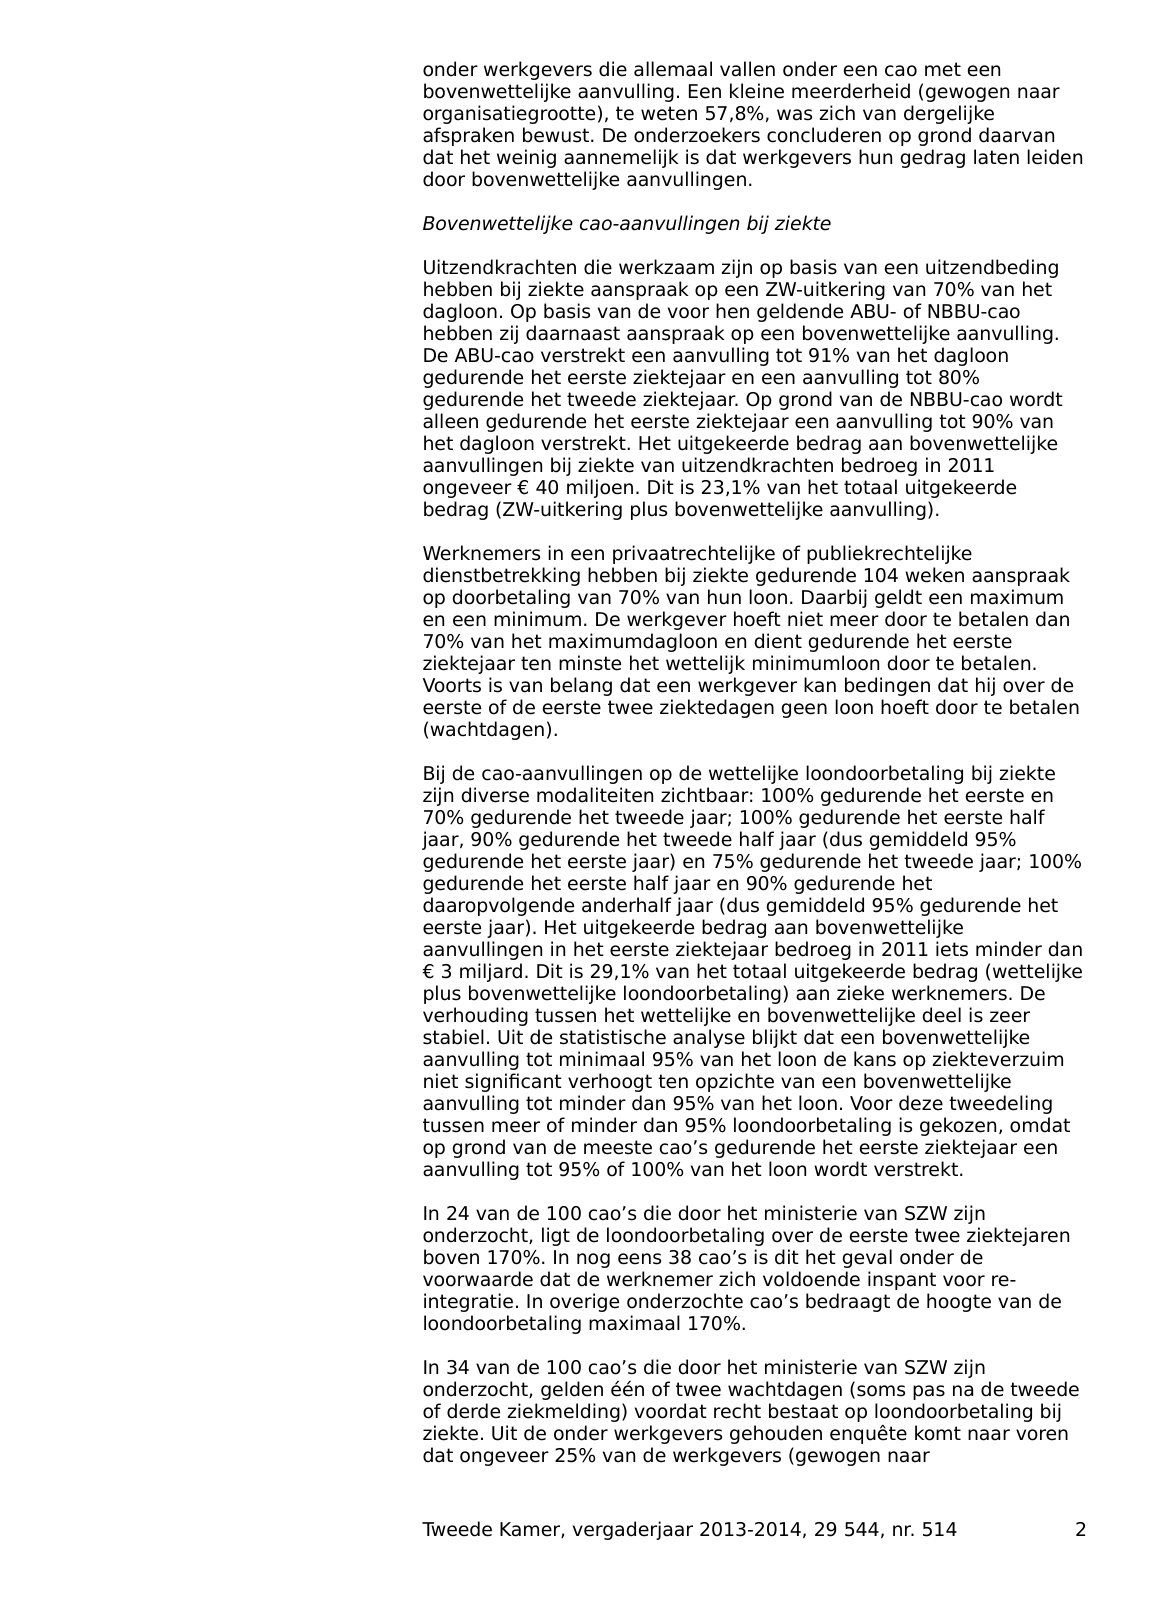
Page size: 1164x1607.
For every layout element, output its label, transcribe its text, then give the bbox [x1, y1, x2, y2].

text Uitzendkrachten die werkzaam zijn op basis van een uitzendbeding hebben bij ziekte aanspraak op een ZW-uitkering van 70% van het dagloon. Op basis van de voor hen geldende ABU- of NBBU-cao hebben zij daarnaast aanspraak op een bovenwettelijke aanvulling. De ABU-cao verstrekt een aanvulling tot 91% van het dagloon gedurende het eerste ziektejaar en een aanvulling tot 80% gedurende het tweede ziektejaar. Op grond van de NBBU-cao wordt alleen gedurende het eerste ziektejaar een aanvulling tot 90% van het dagloon verstrekt. Het uitgekeerde bedrag aan bovenwettelijke aanvullingen bij ziekte van uitzendkrachten bedroeg in 2011 ongeveer € 40 miljoen. Dit is 23,1% van het totaal uitgekeerde bedrag (ZW-uitkering plus bovenwettelijke aanvulling). [422, 257, 1087, 521]
text Werknemers in een privaatrechtelijke of publiekrechtelijke dienstbetrekking hebben bij ziekte gedurende 104 weken aanspraak op doorbetaling van 70% van hun loon. Daarbij geldt een maximum en een minimum. De werkgever hoeft niet meer door te betalen dan 70% van het maximumdagloon en dient gedurende het eerste ziektejaar ten minste het wettelijk minimumloon door te betalen. Voorts is van belang dat een werkgever kan bedingen dat hij over de eerste of de eerste twee ziektedagen geen loon hoeft door te betalen (wachtdagen). [422, 543, 1087, 741]
text onder werkgevers die allemaal vallen onder een cao met een bovenwettelijke aanvulling. Een kleine meerderheid (gewogen naar organisatiegrootte), te weten 57,8%, was zich van dergelijke afspraken bewust. De onderzoekers concluderen op grond daarvan dat het weinig aannemelijk is dat werkgevers hun gedrag laten leiden door bovenwettelijke aanvullingen. [422, 59, 1087, 191]
subtitle Bovenwettelijke cao-aanvullingen bij ziekte [422, 213, 1087, 235]
text Bij de cao-aanvullingen op de wettelijke loondoorbetaling bij ziekte zijn diverse modaliteiten zichtbaar: 100% gedurende het eerste en 70% gedurende het tweede jaar; 100% gedurende het eerste half jaar, 90% gedurende het tweede half jaar (dus gemiddeld 95% gedurende het eerste jaar) en 75% gedurende het tweede jaar; 100% gedurende het eerste half jaar en 90% gedurende het daaropvolgende anderhalf jaar (dus gemiddeld 95% gedurende het eerste jaar). Het uitgekeerde bedrag aan bovenwettelijke aanvullingen in het eerste ziektejaar bedroeg in 2011 iets minder dan € 3 miljard. Dit is 29,1% van het totaal uitgekeerde bedrag (wettelijke plus bovenwettelijke loondoorbetaling) aan zieke werknemers. De verhouding tussen het wettelijke en bovenwettelijke deel is zeer stabiel. Uit de statistische analyse blijkt dat een bovenwettelijke aanvulling tot minimaal 95% van het loon de kans op ziekteverzuim niet significant verhoogt ten opzichte van een bovenwettelijke aanvulling tot minder dan 95% van het loon. Voor deze tweedeling tussen meer of minder dan 95% loondoorbetaling is gekozen, omdat op grond van de meeste cao’s gedurende het eerste ziektejaar een aanvulling tot 95% of 100% van het loon wordt verstrekt. [422, 763, 1087, 1181]
text In 34 van de 100 cao’s die door het ministerie van SZW zijn onderzocht, gelden één of twee wachtdagen (soms pas na de tweede of derde ziekmelding) voordat recht bestaat op loondoorbetaling bij ziekte. Uit de onder werkgevers gehouden enquête komt naar voren dat ongeveer 25% van de werkgevers (gewogen naar [422, 1357, 1087, 1467]
text In 24 van de 100 cao’s die door het ministerie van SZW zijn onderzocht, ligt de loondoorbetaling over de eerste twee ziektejaren boven 170%. In nog eens 38 cao’s is dit het geval onder de voorwaarde dat de werknemer zich voldoende inspant voor re-integratie. In overige onderzochte cao’s bedraagt de hoogte van de loondoorbetaling maximaal 170%. [422, 1203, 1087, 1335]
